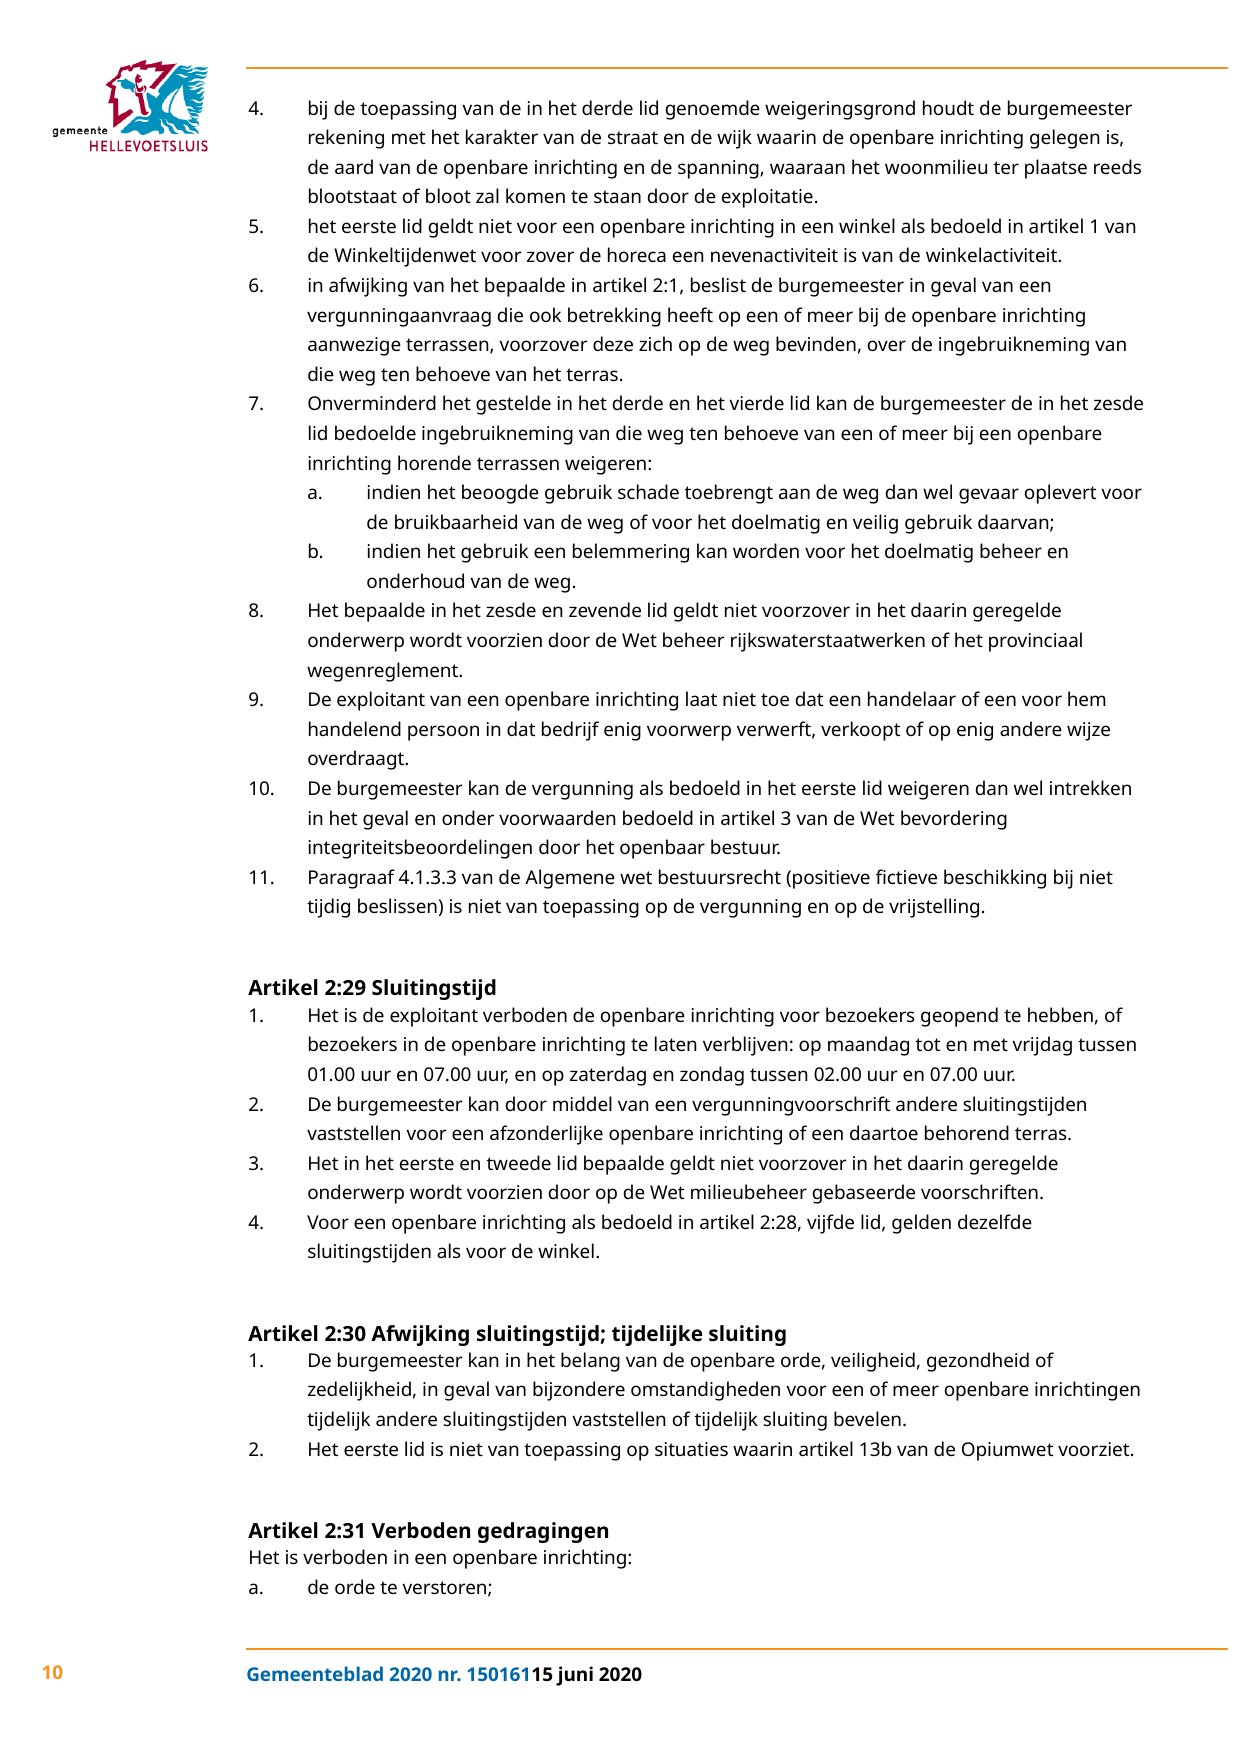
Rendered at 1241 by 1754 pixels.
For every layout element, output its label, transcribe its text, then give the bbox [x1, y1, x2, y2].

text Artikel 2:30 Afwijking sluitingstijd; tijdelijke sluiting [248, 1319, 1152, 1347]
list Onverminderd het gestelde in het derde en het vierde lid kan de burgemeester de in het zesde lid bedoelde ingebruikneming van die weg ten behoeve van een of meer bij een openbare inrichting horende terrassen weigeren: [248, 391, 1152, 476]
picture [41, 47, 231, 172]
list Het eerste lid is niet van toepassing op situaties waarin artikel 13b van de Opiumwet voorziet. [248, 1436, 1152, 1462]
list het eerste lid geldt niet voor een openbare inrichting in een winkel als bedoeld in artikel 1 van de Winkeltijdenwet voor zover de horeca een nevenactiviteit is van de winkelactiviteit. [248, 213, 1152, 268]
list in afwijking van het bepaalde in artikel 2:1, beslist de burgemeester in geval van een vergunningaanvraag die ook betrekking heeft op een of meer bij de openbare inrichting aanwezige terrassen, voorzover deze zich op de weg bevinden, over de ingebruikneming van die weg ten behoeve van het terras. [248, 272, 1152, 387]
list indien het gebruik een belemmering kan worden voor het doelmatig beheer en onderhoud van de weg. [307, 538, 1152, 594]
list Het is de exploitant verboden de openbare inrichting voor bezoekers geopend te hebben, of bezoekers in de openbare inrichting te laten verblijven: op maandag tot en met vrijdag tussen 01.00 uur en 07.00 uur, en op zaterdag en zondag tussen 02.00 uur en 07.00 uur. [248, 1002, 1152, 1087]
list de orde te verstoren; [248, 1574, 1152, 1599]
text Artikel 2:31 Verboden gedragingen [248, 1516, 1152, 1544]
list Voor een openbare inrichting als bedoeld in artikel 2:28, vijfde lid, gelden dezelfde sluitingstijden als voor de winkel. [248, 1209, 1152, 1264]
list De burgemeester kan door middel van een vergunningvoorschrift andere sluitingstijden vaststellen voor een afzonderlijke openbare inrichting of een daartoe behorend terras. [248, 1091, 1152, 1146]
text Artikel 2:29 Sluitingstijd [248, 973, 1152, 1002]
list Het bepaalde in het zesde en zevende lid geldt niet voorzover in het daarin geregelde onderwerp wordt voorzien door de Wet beheer rijkswaterstaatwerken of het provinciaal wegenreglement. [248, 598, 1152, 683]
list bij de toepassing van de in het derde lid genoemde weigeringsgrond houdt de burgemeester rekening met het karakter van de straat en de wijk waarin de openbare inrichting gelegen is, de aard van de openbare inrichting en de spanning, waaraan het woonmilieu ter plaatse reeds blootstaat of bloot zal komen te staan door de exploitatie. [248, 95, 1152, 209]
list De burgemeester kan in het belang van de openbare orde, veiligheid, gezondheid of zedelijkheid, in geval van bijzondere omstandigheden voor een of meer openbare inrichtingen tijdelijk andere sluitingstijden vaststellen of tijdelijk sluiting bevelen. [248, 1347, 1152, 1432]
text Het is verboden in een openbare inrichting: [248, 1544, 1152, 1570]
list De burgemeester kan de vergunning als bedoeld in het eerste lid weigeren dan wel intrekken in het geval en onder voorwaarden bedoeld in artikel 3 van de Wet bevordering integriteitsbeoordelingen door het openbaar bestuur. [248, 775, 1152, 860]
list De exploitant van een openbare inrichting laat niet toe dat een handelaar of een voor hem handelend persoon in dat bedrijf enig voorwerp verwerft, verkoopt of op enig andere wijze overdraagt. [248, 686, 1152, 771]
list Het in het eerste en tweede lid bepaalde geldt niet voorzover in het daarin geregelde onderwerp wordt voorzien door op de Wet milieubeheer gebaseerde voorschriften. [248, 1150, 1152, 1205]
list indien het beoogde gebruik schade toebrengt aan de weg dan wel gevaar oplevert voor de bruikbaarheid van de weg of voor het doelmatig en veilig gebruik daarvan; [307, 479, 1152, 535]
list Paragraaf 4.1.3.3 van de Algemene wet bestuursrecht (positieve fictieve beschikking bij niet tijdig beslissen) is niet van toepassing op de vergunning en op de vrijstelling. [248, 864, 1152, 919]
